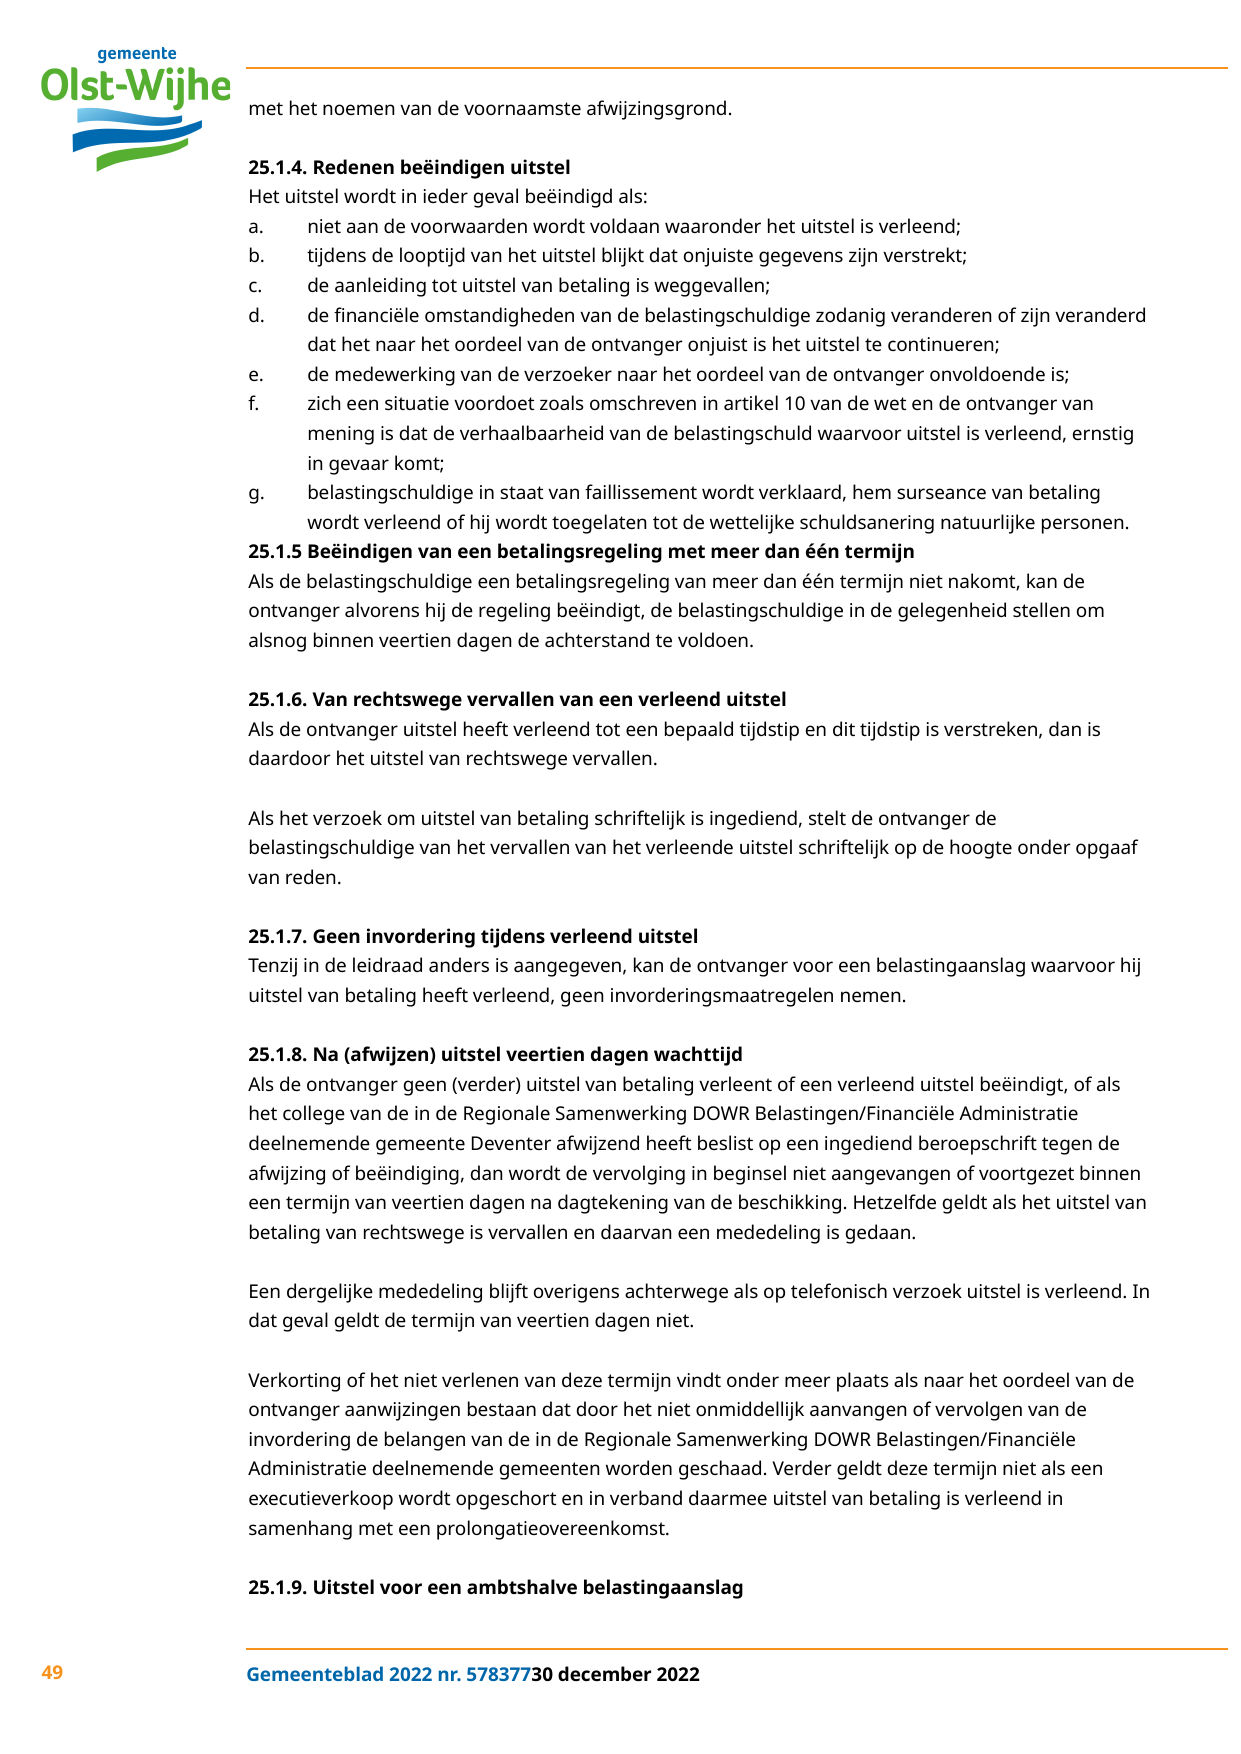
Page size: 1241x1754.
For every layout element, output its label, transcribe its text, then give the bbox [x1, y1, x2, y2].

text Als de ontvanger uitstel heeft verleend tot een bepaald tijdstip en dit tijdstip is verstreken, dan is daardoor het uitstel van rechtswege vervallen. [248, 716, 1152, 771]
text Tenzij in de leidraad anders is aangegeven, kan de ontvanger voor een belastingaanslag waarvoor hij uitstel van betaling heeft verleend, geen invorderingsmaatregelen nemen. [248, 953, 1152, 1008]
text Een dergelijke mededeling blijft overigens achterwege als op telefonisch verzoek uitstel is verleend. In dat geval geldt de termijn van veertien dagen niet. [248, 1278, 1152, 1333]
picture [41, 47, 231, 172]
text Verkorting of het niet verlenen van deze termijn vindt onder meer plaats als naar het oordeel van de ontvanger aanwijzingen bestaan dat door het niet onmiddellijk aanvangen of vervolgen van de invordering de belangen van de in de Regionale Samenwerking DOWR Belastingen/Financiële Administratie deelnemende gemeenten worden geschaad. Verder geldt deze termijn niet als een executieverkoop wordt opgeschort en in verband daarmee uitstel van betaling is verleend in samenhang met een prolongatieovereenkomst. [248, 1367, 1152, 1541]
list niet aan de voorwaarden wordt voldaan waaronder het uitstel is verleend; [248, 213, 1152, 239]
list belastingschuldige in staat van faillissement wordt verklaard, hem surseance van betaling wordt verleend of hij wordt toegelaten tot de wettelijke schuldsanering natuurlijke personen. [248, 479, 1152, 535]
text Als de ontvanger geen (verder) uitstel van betaling verleent of een verleend uitstel beëindigt, of als het college van de in de Regionale Samenwerking DOWR Belastingen/Financiële Administratie deelnemende gemeente Deventer afwijzend heeft beslist op een ingediend beroepschrift tegen de afwijzing of beëindiging, dan wordt de vervolging in beginsel niet aangevangen of voortgezet binnen een termijn van veertien dagen na dagtekening van de beschikking. Hetzelfde geldt als het uitstel van betaling van rechtswege is vervallen en daarvan een mededeling is gedaan. [248, 1071, 1152, 1245]
text Het uitstel wordt in ieder geval beëindigd als: [248, 183, 1152, 209]
list zich een situatie voordoet zoals omschreven in artikel 10 van de wet en de ontvanger van mening is dat de verhaalbaarheid van de belastingschuld waarvoor uitstel is verleend, ernstig in gevaar komt; [248, 391, 1152, 476]
text Als de belastingschuldige een betalingsregeling van meer dan één termijn niet nakomt, kan de ontvanger alvorens hij de regeling beëindigt, de belastingschuldige in de gelegenheid stellen om alsnog binnen veertien dagen de achterstand te voldoen. [248, 568, 1152, 653]
text 25.1.6. Van rechtswege vervallen van een verleend uitstel [248, 686, 1152, 712]
list de financiële omstandigheden van de belastingschuldige zodanig veranderen of zijn veranderd dat het naar het oordeel van de ontvanger onjuist is het uitstel te continueren; [248, 302, 1152, 357]
text 25.1.9. Uitstel voor een ambtshalve belastingaanslag [248, 1574, 1152, 1600]
list de medewerking van de verzoeker naar het oordeel van de ontvanger onvoldoende is; [248, 361, 1152, 387]
text Als het verzoek om uitstel van betaling schriftelijk is ingediend, stelt de ontvanger de belastingschuldige van het vervallen van het verleende uitstel schriftelijk op de hoogte onder opgaaf van reden. [248, 805, 1152, 890]
list tijdens de looptijd van het uitstel blijkt dat onjuiste gegevens zijn verstrekt; [248, 243, 1152, 268]
text 25.1.4. Redenen beëindigen uitstel [248, 154, 1152, 180]
text 25.1.7. Geen invordering tijdens verleend uitstel [248, 923, 1152, 949]
text 25.1.8. Na (afwijzen) uitstel veertien dagen wachttijd [248, 1041, 1152, 1067]
text met het noemen van de voornaamste afwijzingsgrond. [248, 95, 1152, 121]
list de aanleiding tot uitstel van betaling is weggevallen; [248, 272, 1152, 298]
text 25.1.5 Beëindigen van een betalingsregeling met meer dan één termijn [248, 538, 1152, 564]
